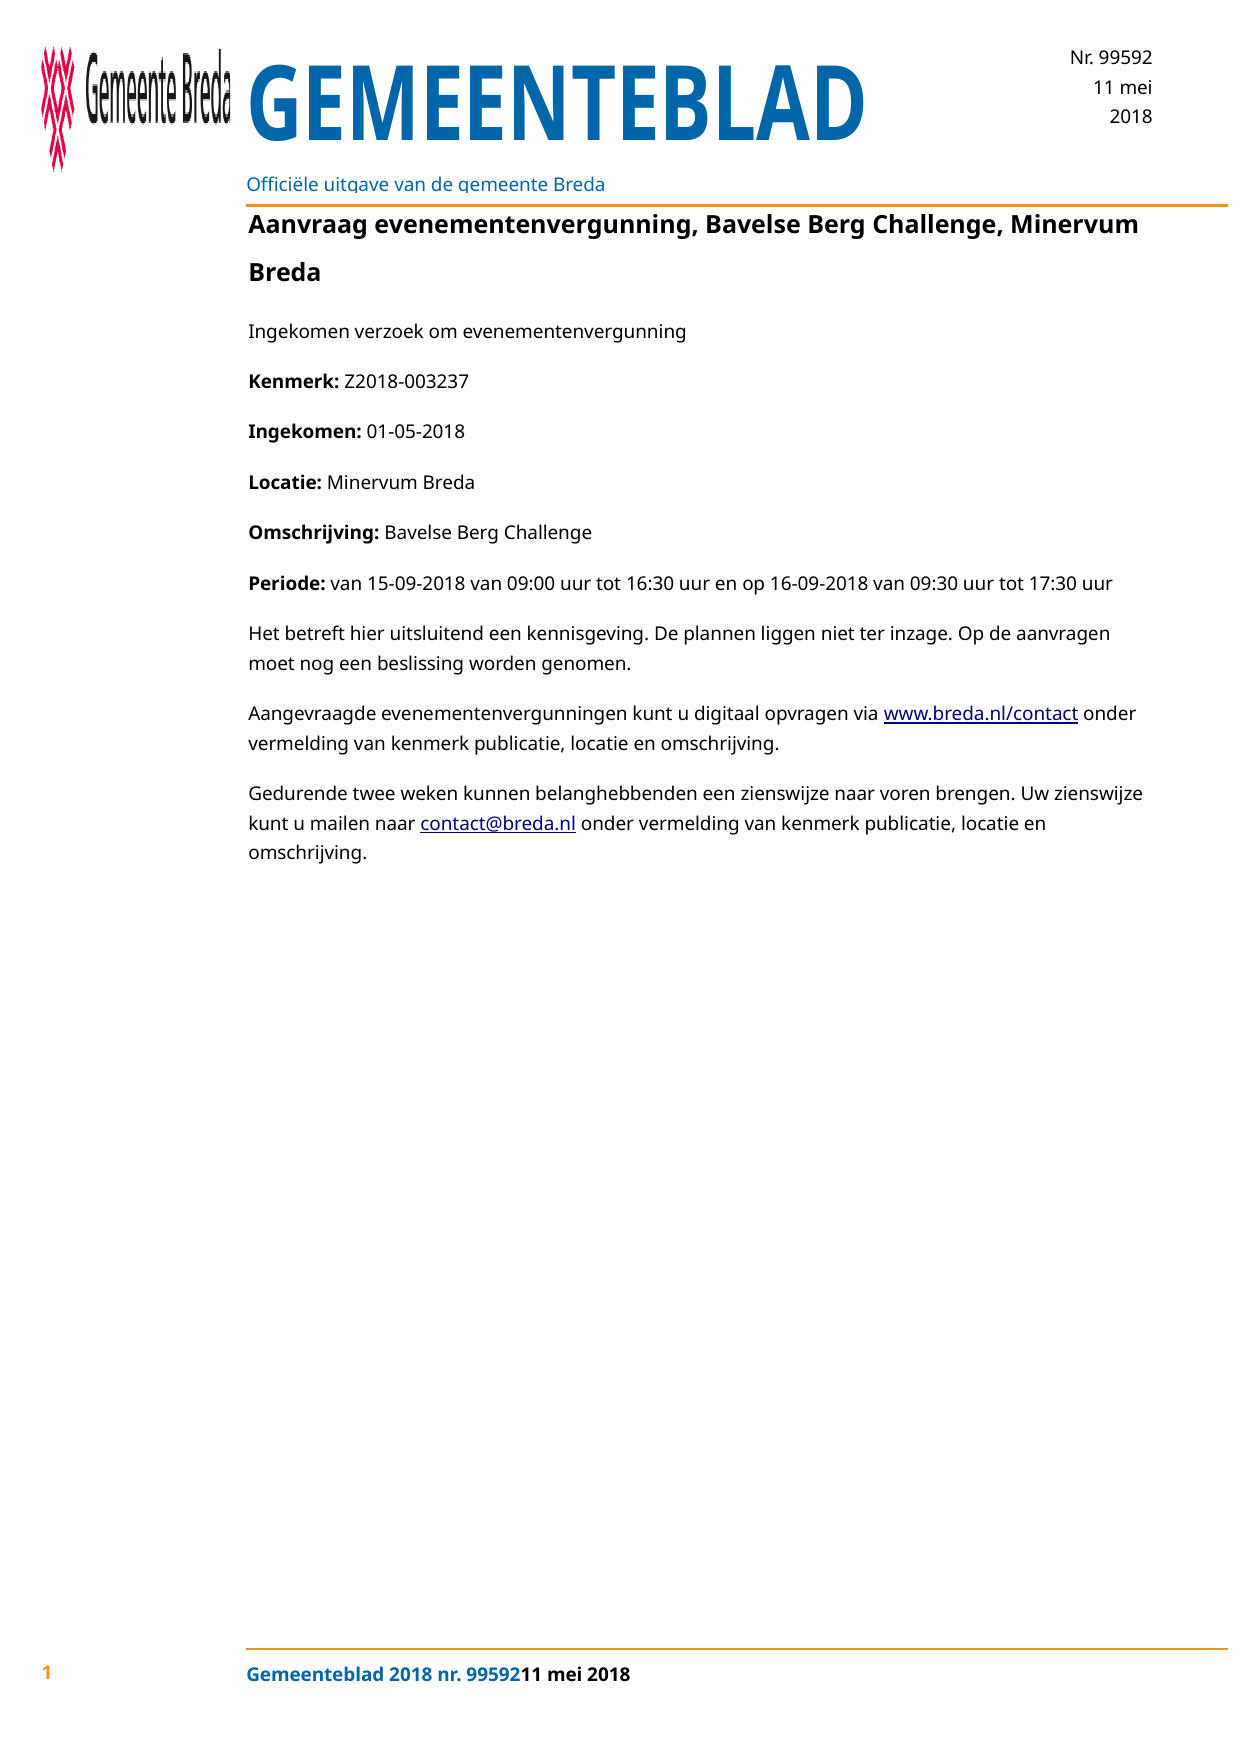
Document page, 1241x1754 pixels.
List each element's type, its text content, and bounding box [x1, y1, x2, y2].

picture [41, 47, 231, 172]
text Locatie: Minervum Breda [248, 469, 1152, 495]
text Aanvraag evenementenvergunning, Bavelse Berg Challenge, Minervum Breda [248, 207, 1152, 288]
text Kenmerk: Z2018-003237 [248, 368, 1152, 394]
text Periode: van 15-09-2018 van 09:00 uur tot 16:30 uur en op 16-09-2018 van 09:30 uur tot 17:30 uur [248, 570, 1152, 596]
text Omschrijving: Bavelse Berg Challenge [248, 519, 1152, 545]
text Ingekomen: 01-05-2018 [248, 419, 1152, 444]
text Aangevraagde evenementenvergunningen kunt u digitaal opvragen via www.breda.nl/contact onder vermelding van kenmerk publicatie, locatie en omschrijving. [248, 700, 1152, 756]
text Gedurende twee weken kunnen belanghebbenden een zienswijze naar voren brengen. Uw zienswijze kunt u mailen naar contact@breda.nl onder vermelding van kenmerk publicatie, locatie en omschrijving. [248, 780, 1152, 865]
text Het betreft hier uitsluitend een kennisgeving. De plannen liggen niet ter inzage. Op de aanvragen moet nog een beslissing worden genomen. [248, 620, 1152, 676]
text Ingekomen verzoek om evenementenvergunning [248, 318, 1152, 344]
